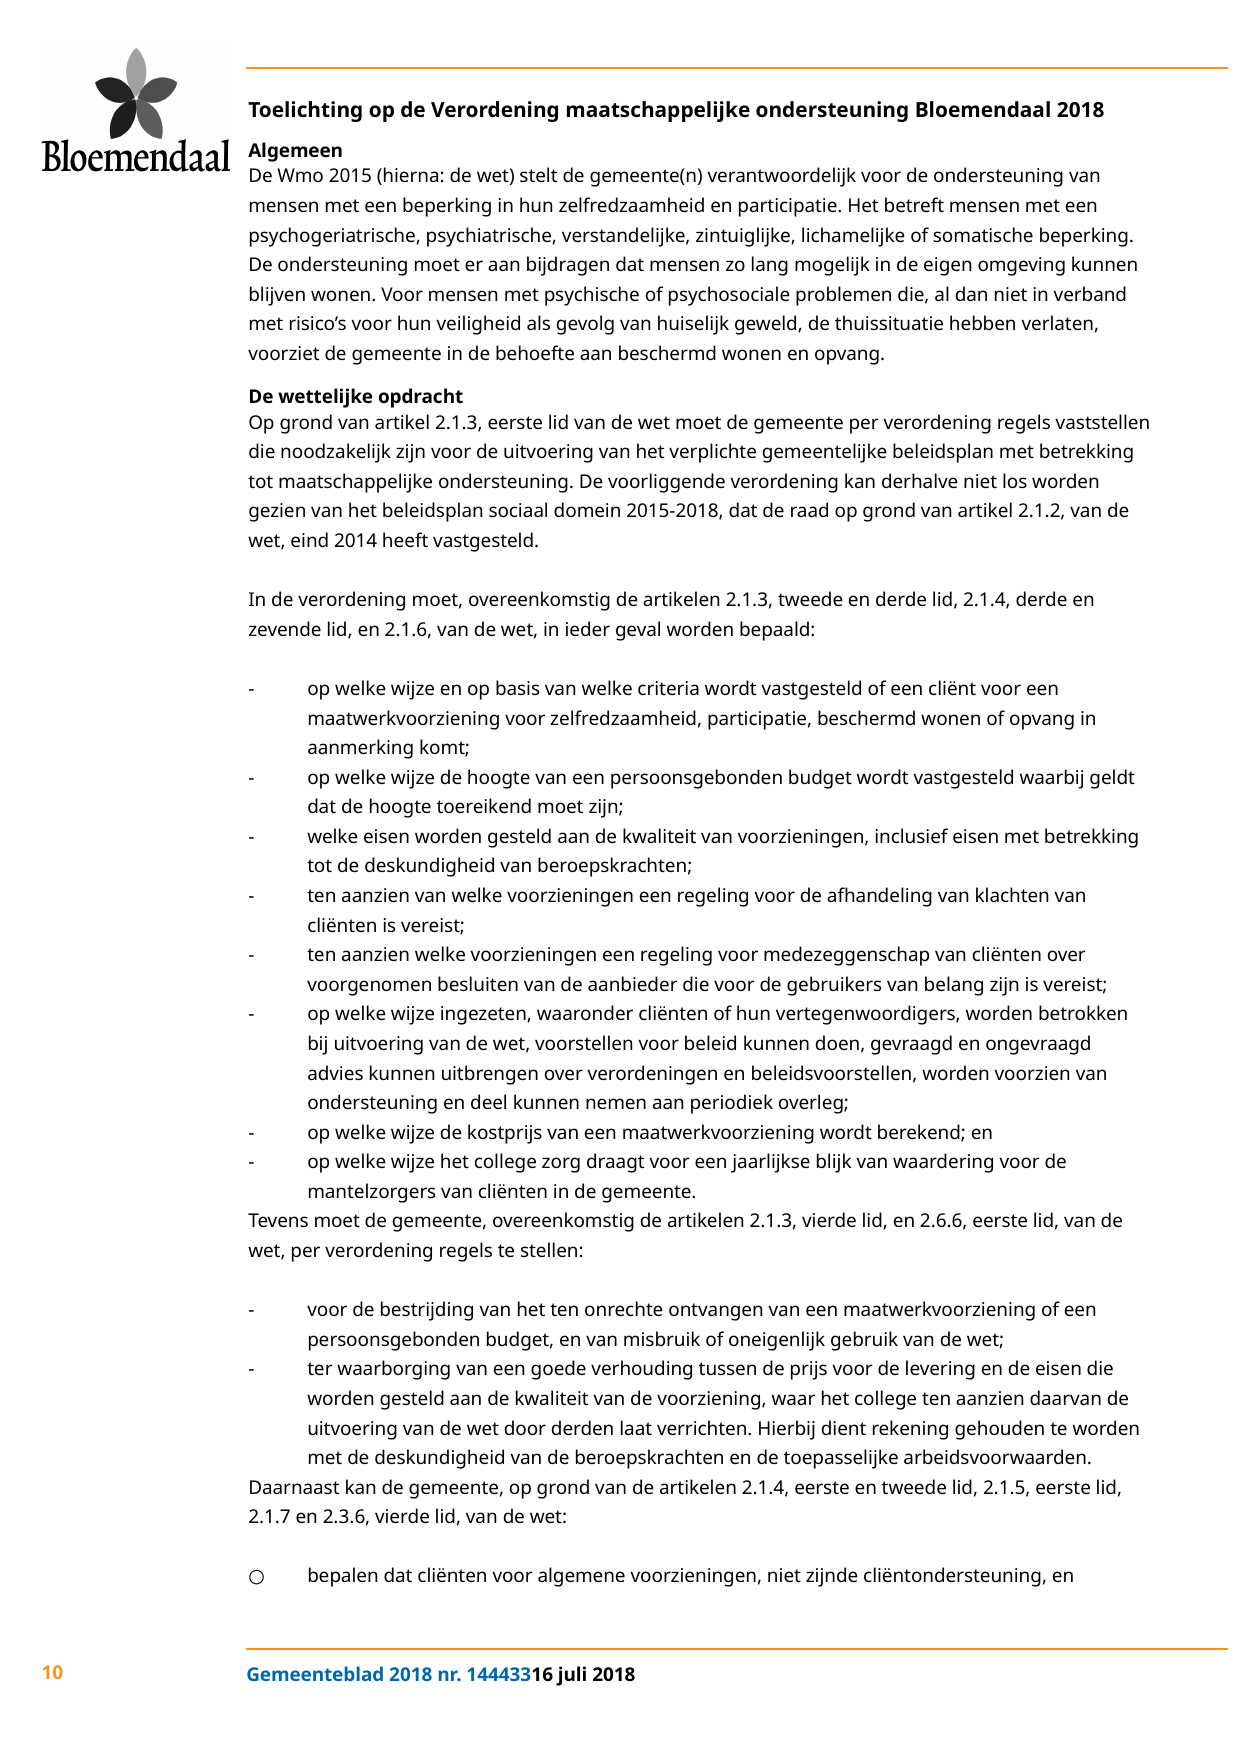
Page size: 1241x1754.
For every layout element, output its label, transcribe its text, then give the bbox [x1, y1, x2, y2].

list op welke wijze het college zorg draagt voor een jaarlijkse blijk van waardering voor de mantelzorgers van cliënten in de gemeente. [248, 1148, 1152, 1204]
text De Wmo 2015 (hierna: de wet) stelt de gemeente(n) verantwoordelijk voor de ondersteuning van mensen met een beperking in hun zelfredzaamheid en participatie. Het betreft mensen met een psychogeriatrische, psychiatrische, verstandelijke, zintuiglijke, lichamelijke of somatische beperking. [248, 163, 1152, 247]
list bepalen dat cliënten voor algemene voorzieningen, niet zijnde cliëntondersteuning, en [248, 1563, 1152, 1588]
list welke eisen worden gesteld aan de kwaliteit van voorzieningen, inclusief eisen met betrekking tot de deskundigheid van beroepskrachten; [248, 823, 1152, 878]
text De wettelijke opdracht [248, 383, 1152, 409]
text Op grond van artikel 2.1.3, eerste lid van de wet moet de gemeente per verordening regels vaststellen die noodzakelijk zijn voor de uitvoering van het verplichte gemeentelijke beleidsplan met betrekking tot maatschappelijke ondersteuning. De voorliggende verordening kan derhalve niet los worden gezien van het beleidsplan sociaal domein 2015-2018, dat de raad op grond van artikel 2.1.2, van de wet, eind 2014 heeft vastgesteld. [248, 409, 1152, 553]
text De ondersteuning moet er aan bijdragen dat mensen zo lang mogelijk in de eigen omgeving kunnen blijven wonen. Voor mensen met psychische of psychosociale problemen die, al dan niet in verband met risico’s voor hun veiligheid als gevolg van huiselijk geweld, de thuissituatie hebben verlaten, voorziet de gemeente in de behoefte aan beschermd wonen en opvang. [248, 251, 1152, 366]
list op welke wijze en op basis van welke criteria wordt vastgesteld of een cliënt voor een maatwerkvoorziening voor zelfredzaamheid, participatie, beschermd wonen of opvang in aanmerking komt; [248, 675, 1152, 760]
text Daarnaast kan de gemeente, op grond van de artikelen 2.1.4, eerste en tweede lid, 2.1.5, eerste lid, 2.1.7 en 2.3.6, vierde lid, van de wet: [248, 1474, 1152, 1529]
text In de verordening moet, overeenkomstig de artikelen 2.1.3, tweede en derde lid, 2.1.4, derde en zevende lid, en 2.1.6, van de wet, in ieder geval worden bepaald: [248, 586, 1152, 642]
list ter waarborging van een goede verhouding tussen de prijs voor de levering en de eisen die worden gesteld aan de kwaliteit van de voorziening, waar het college ten aanzien daarvan de uitvoering van de wet door derden laat verrichten. Hierbij dient rekening gehouden te worden met de deskundigheid van de beroepskrachten en de toepasselijke arbeidsvoorwaarden. [248, 1356, 1152, 1470]
text Algemeen [248, 137, 1152, 163]
list voor de bestrijding van het ten onrechte ontvangen van een maatwerkvoorziening of een persoonsgebonden budget, en van misbruik of oneigenlijk gebruik van de wet; [248, 1296, 1152, 1352]
picture [41, 47, 231, 172]
list ten aanzien van welke voorzieningen een regeling voor de afhandeling van klachten van cliënten is vereist; [248, 882, 1152, 938]
list op welke wijze de kostprijs van een maatwerkvoorziening wordt berekend; en [248, 1119, 1152, 1145]
list op welke wijze de hoogte van een persoonsgebonden budget wordt vastgesteld waarbij geldt dat de hoogte toereikend moet zijn; [248, 764, 1152, 819]
text Tevens moet de gemeente, overeenkomstig de artikelen 2.1.3, vierde lid, en 2.6.6, eerste lid, van de wet, per verordening regels te stellen: [248, 1208, 1152, 1263]
text Toelichting op de Verordening maatschappelijke ondersteuning Bloemendaal 2018 [248, 95, 1152, 123]
list ten aanzien welke voorzieningen een regeling voor medezeggenschap van cliënten over voorgenomen besluiten van de aanbieder die voor de gebruikers van belang zijn is vereist; [248, 941, 1152, 997]
list op welke wijze ingezeten, waaronder cliënten of hun vertegenwoordigers, worden betrokken bij uitvoering van de wet, voorstellen voor beleid kunnen doen, gevraagd en ongevraagd advies kunnen uitbrengen over verordeningen en beleidsvoorstellen, worden voorzien van ondersteuning en deel kunnen nemen aan periodiek overleg; [248, 1001, 1152, 1115]
